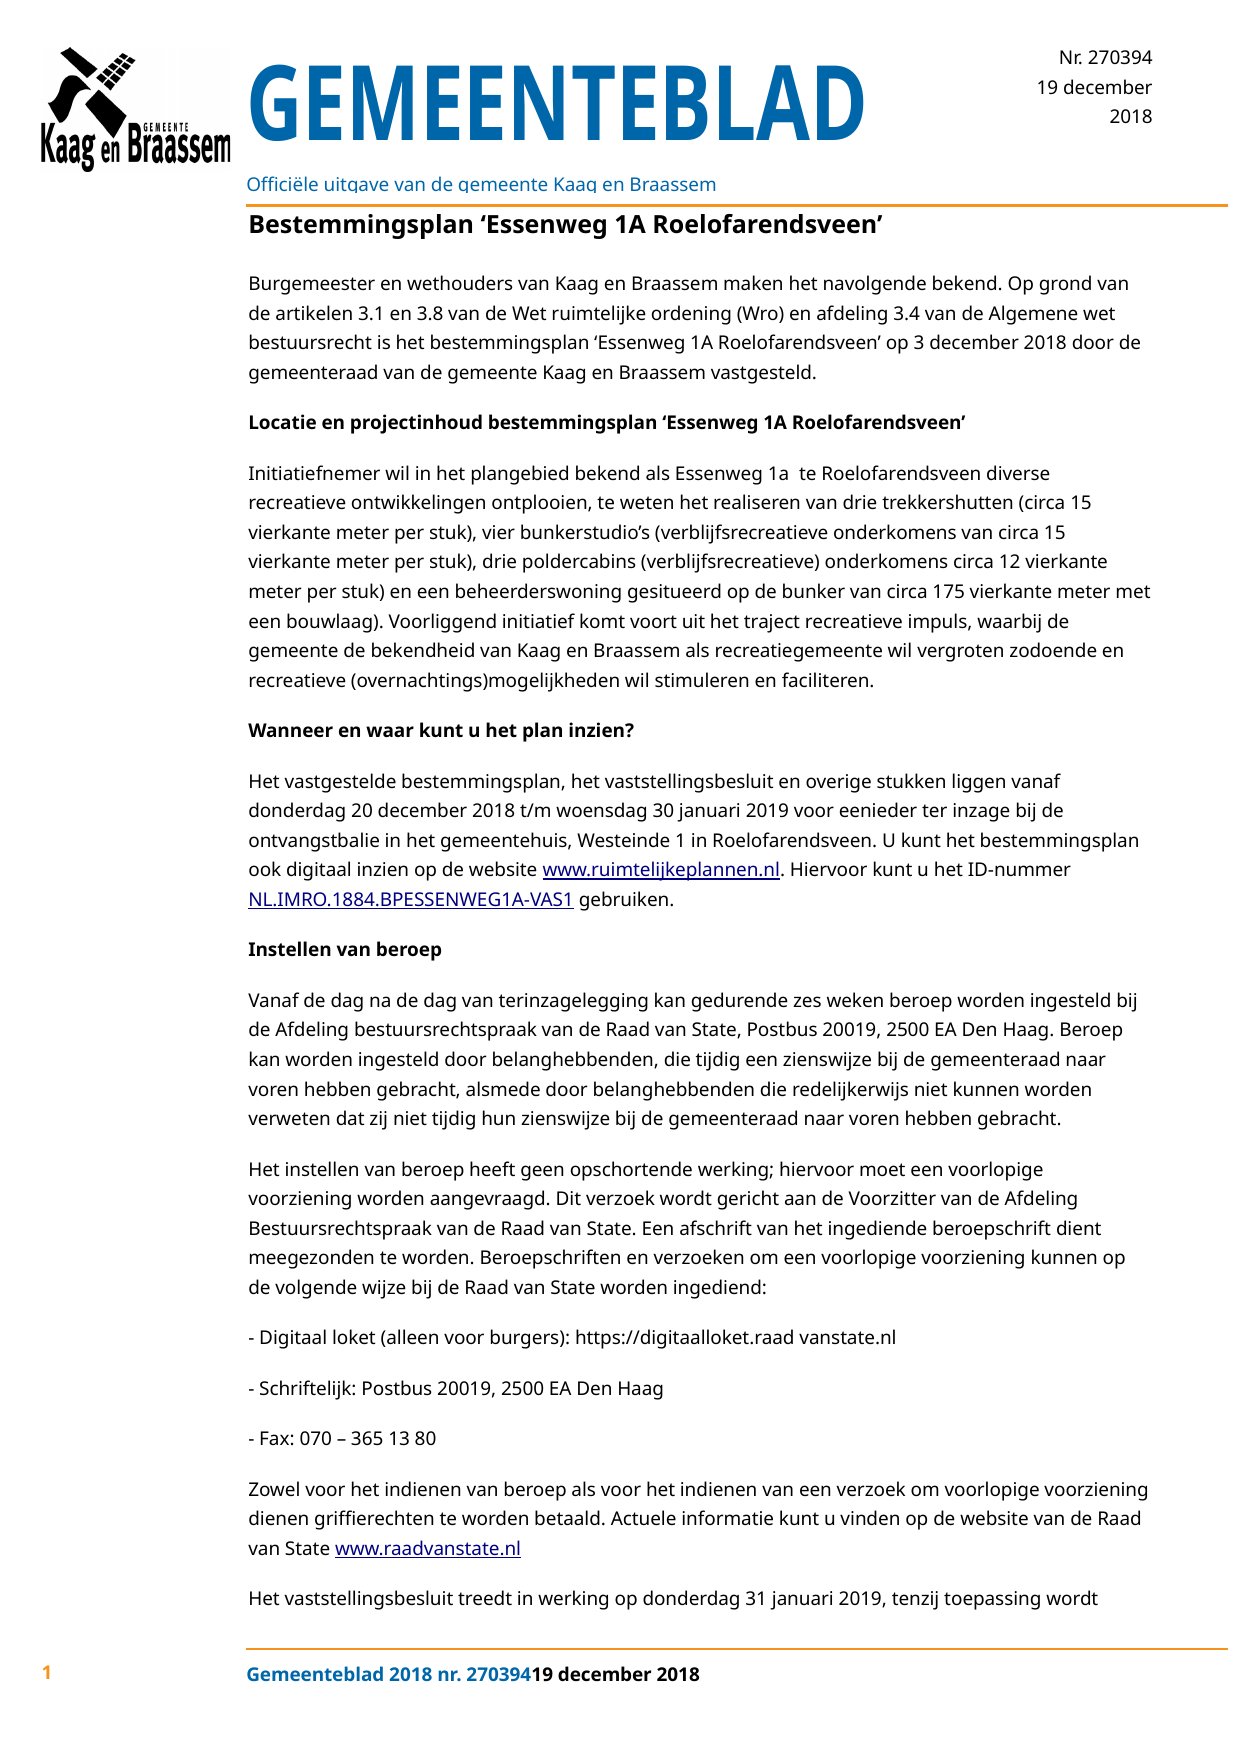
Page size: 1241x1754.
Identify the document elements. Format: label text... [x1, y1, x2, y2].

text - Schriftelijk: Postbus 20019, 2500 EA Den Haag [248, 1375, 1152, 1401]
text - Fax: 070 – 365 13 80 [248, 1425, 1152, 1451]
text Zowel voor het indienen van beroep als voor het indienen van een verzoek om voorlopige voorziening dienen griffierechten te worden betaald. Actuele informatie kunt u vinden op de website van de Raad van State www.raadvanstate.nl [248, 1476, 1152, 1561]
text Instellen van beroep [248, 937, 1152, 962]
text Initiatiefnemer wil in het plangebied bekend als Essenweg 1a te Roelofarendsveen diverse recreatieve ontwikkelingen ontplooien, te weten het realiseren van drie trekkershutten (circa 15 vierkante meter per stuk), vier bunkerstudio’s (verblijfsrecreatieve onderkomens van circa 15 vierkante meter per stuk), drie poldercabins (verblijfsrecreatieve) onderkomens circa 12 vierkante meter per stuk) en een beheerderswoning gesitueerd op de bunker van circa 175 vierkante meter met een bouwlaag). Voorliggend initiatief komt voort uit het traject recreatieve impuls, waarbij de gemeente de bekendheid van Kaag en Braassem als recreatiegemeente wil vergroten zodoende en recreatieve (overnachtings)mogelijkheden wil stimuleren en faciliteren. [248, 460, 1152, 693]
text - Digitaal loket (alleen voor burgers): https://digitaalloket.raad vanstate.nl [248, 1324, 1152, 1350]
text Het vastgestelde bestemmingsplan, het vaststellingsbesluit en overige stukken liggen vanaf donderdag 20 december 2018 t/m woensdag 30 januari 2019 voor eenieder ter inzage bij de ontvangstbalie in het gemeentehuis, Westeinde 1 in Roelofarendsveen. U kunt het bestemmingsplan ook digitaal inzien op de website www.ruimtelijkeplannen.nl. Hiervoor kunt u het ID-nummer NL.IMRO.1884.BPESSENWEG1A-VAS1 gebruiken. [248, 768, 1152, 912]
text Locatie en projectinhoud bestemmingsplan ‘Essenweg 1A Roelofarendsveen’ [248, 409, 1152, 435]
text Wanneer en waar kunt u het plan inzien? [248, 717, 1152, 743]
text Bestemmingsplan ‘Essenweg 1A Roelofarendsveen’ [248, 207, 1152, 241]
text Het vaststellingsbesluit treedt in werking op donderdag 31 januari 2019, tenzij toepassing wordt [248, 1585, 1152, 1611]
text Het instellen van beroep heeft geen opschortende werking; hiervoor moet een voorlopige voorziening worden aangevraagd. Dit verzoek wordt gericht aan de Voorzitter van de Afdeling Bestuursrechtspraak van de Raad van State. Een afschrift van het ingediende beroepschrift dient meegezonden te worden. Beroepschriften en verzoeken om een voorlopige voorziening kunnen op de volgende wijze bij de Raad van State worden ingediend: [248, 1156, 1152, 1300]
text Vanaf de dag na de dag van terinzagelegging kan gedurende zes weken beroep worden ingesteld bij de Afdeling bestuursrechtspraak van de Raad van State, Postbus 20019, 2500 EA Den Haag. Beroep kan worden ingesteld door belanghebbenden, die tijdig een zienswijze bij de gemeenteraad naar voren hebben gebracht, alsmede door belanghebbenden die redelijkerwijs niet kunnen worden verweten dat zij niet tijdig hun zienswijze bij de gemeenteraad naar voren hebben gebracht. [248, 987, 1152, 1131]
picture [41, 47, 231, 172]
text Burgemeester en wethouders van Kaag en Braassem maken het navolgende bekend. Op grond van de artikelen 3.1 en 3.8 van de Wet ruimtelijke ordening (Wro) en afdeling 3.4 van de Algemene wet bestuursrecht is het bestemmingsplan ‘Essenweg 1A Roelofarendsveen’ op 3 december 2018 door de gemeenteraad van de gemeente Kaag en Braassem vastgesteld. [248, 270, 1152, 385]
